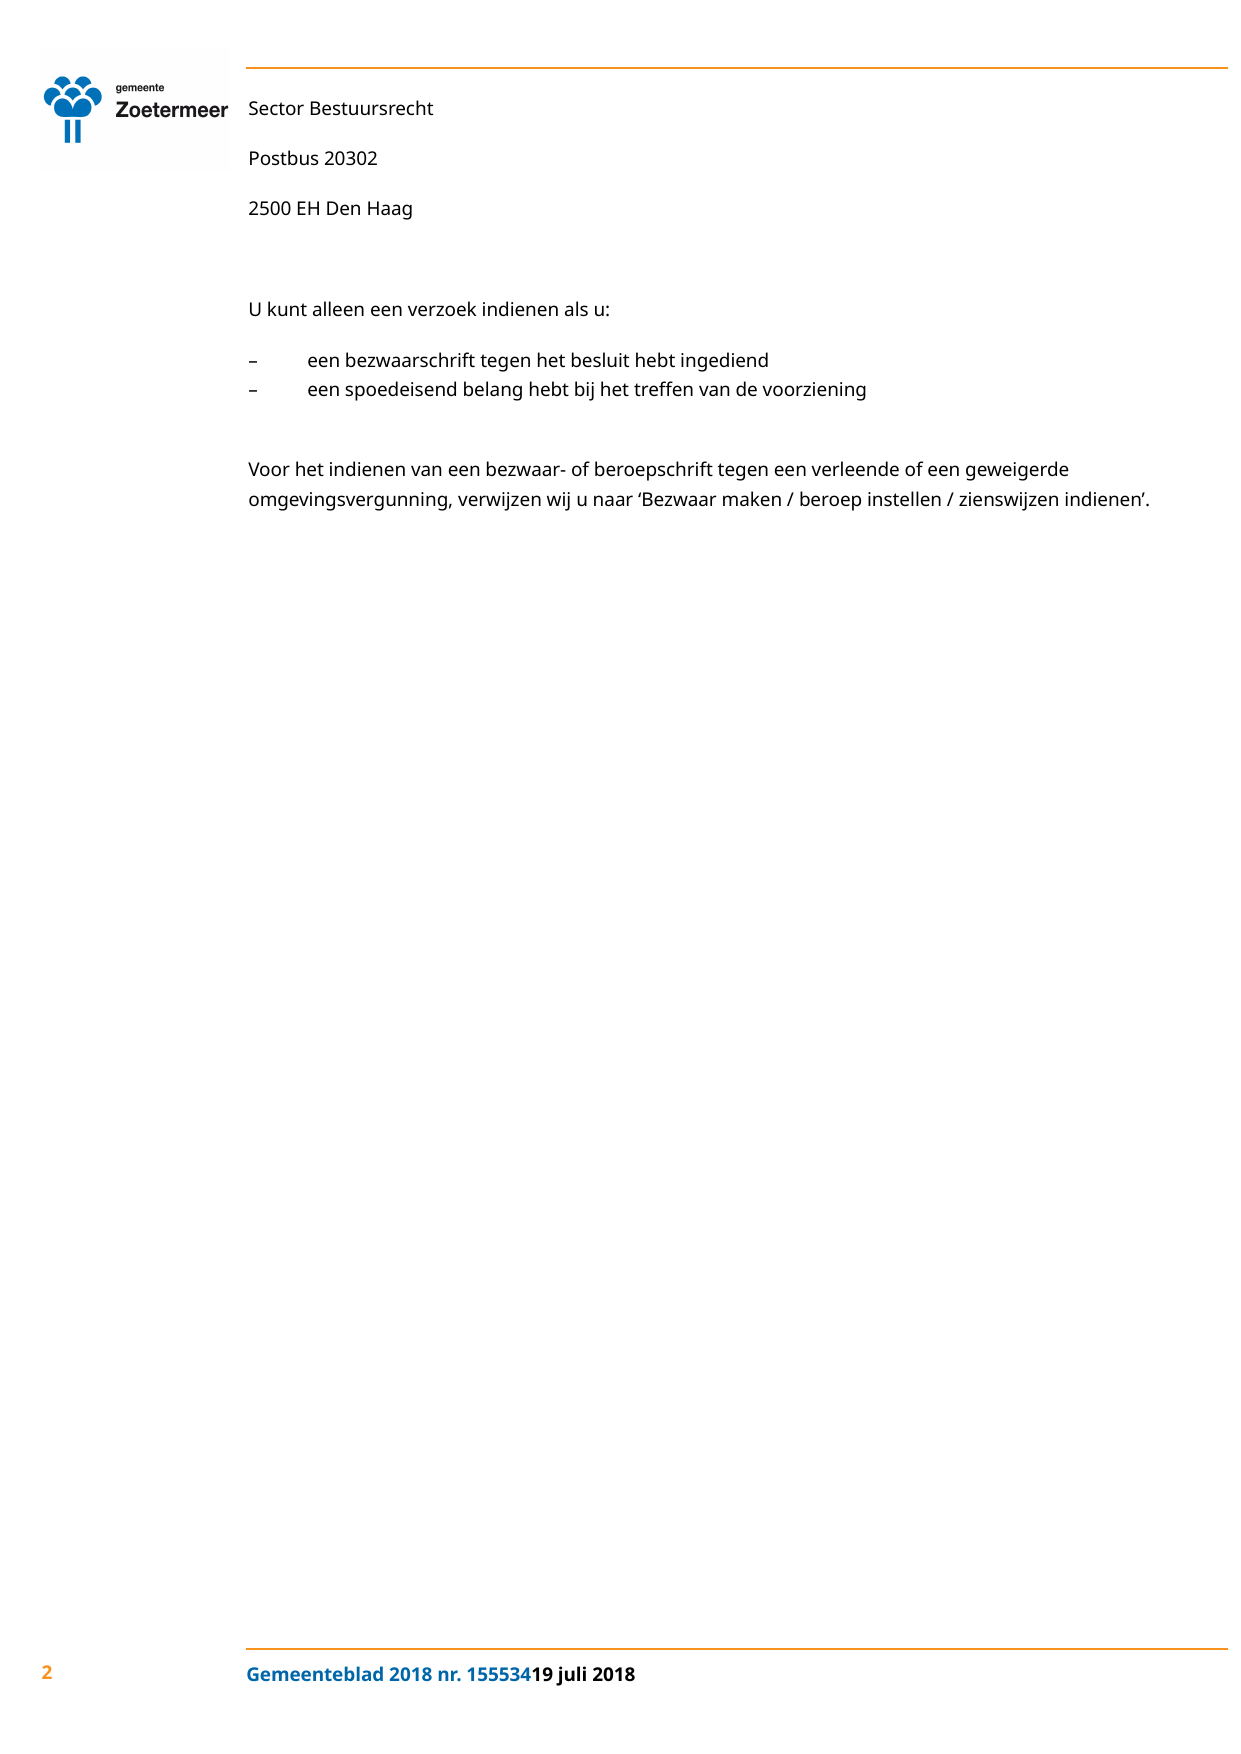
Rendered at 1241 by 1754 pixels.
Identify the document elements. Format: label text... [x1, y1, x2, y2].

text Postbus 20302 [248, 145, 1152, 171]
list een bezwaarschrift tegen het besluit hebt ingediend [248, 347, 1152, 373]
text U kunt alleen een verzoek indienen als u: [248, 296, 1152, 322]
text Voor het indienen van een bezwaar- of beroepschrift tegen een verleende of een geweigerde omgevingsvergunning, verwijzen wij u naar ‘Bezwaar maken / beroep instellen / zienswijzen indienen’. [248, 456, 1152, 512]
picture [41, 47, 231, 172]
text Sector Bestuursrecht [248, 95, 1152, 121]
text 2500 EH Den Haag [248, 196, 1152, 221]
list een spoedeisend belang hebt bij het treffen van de voorziening [248, 376, 1152, 402]
